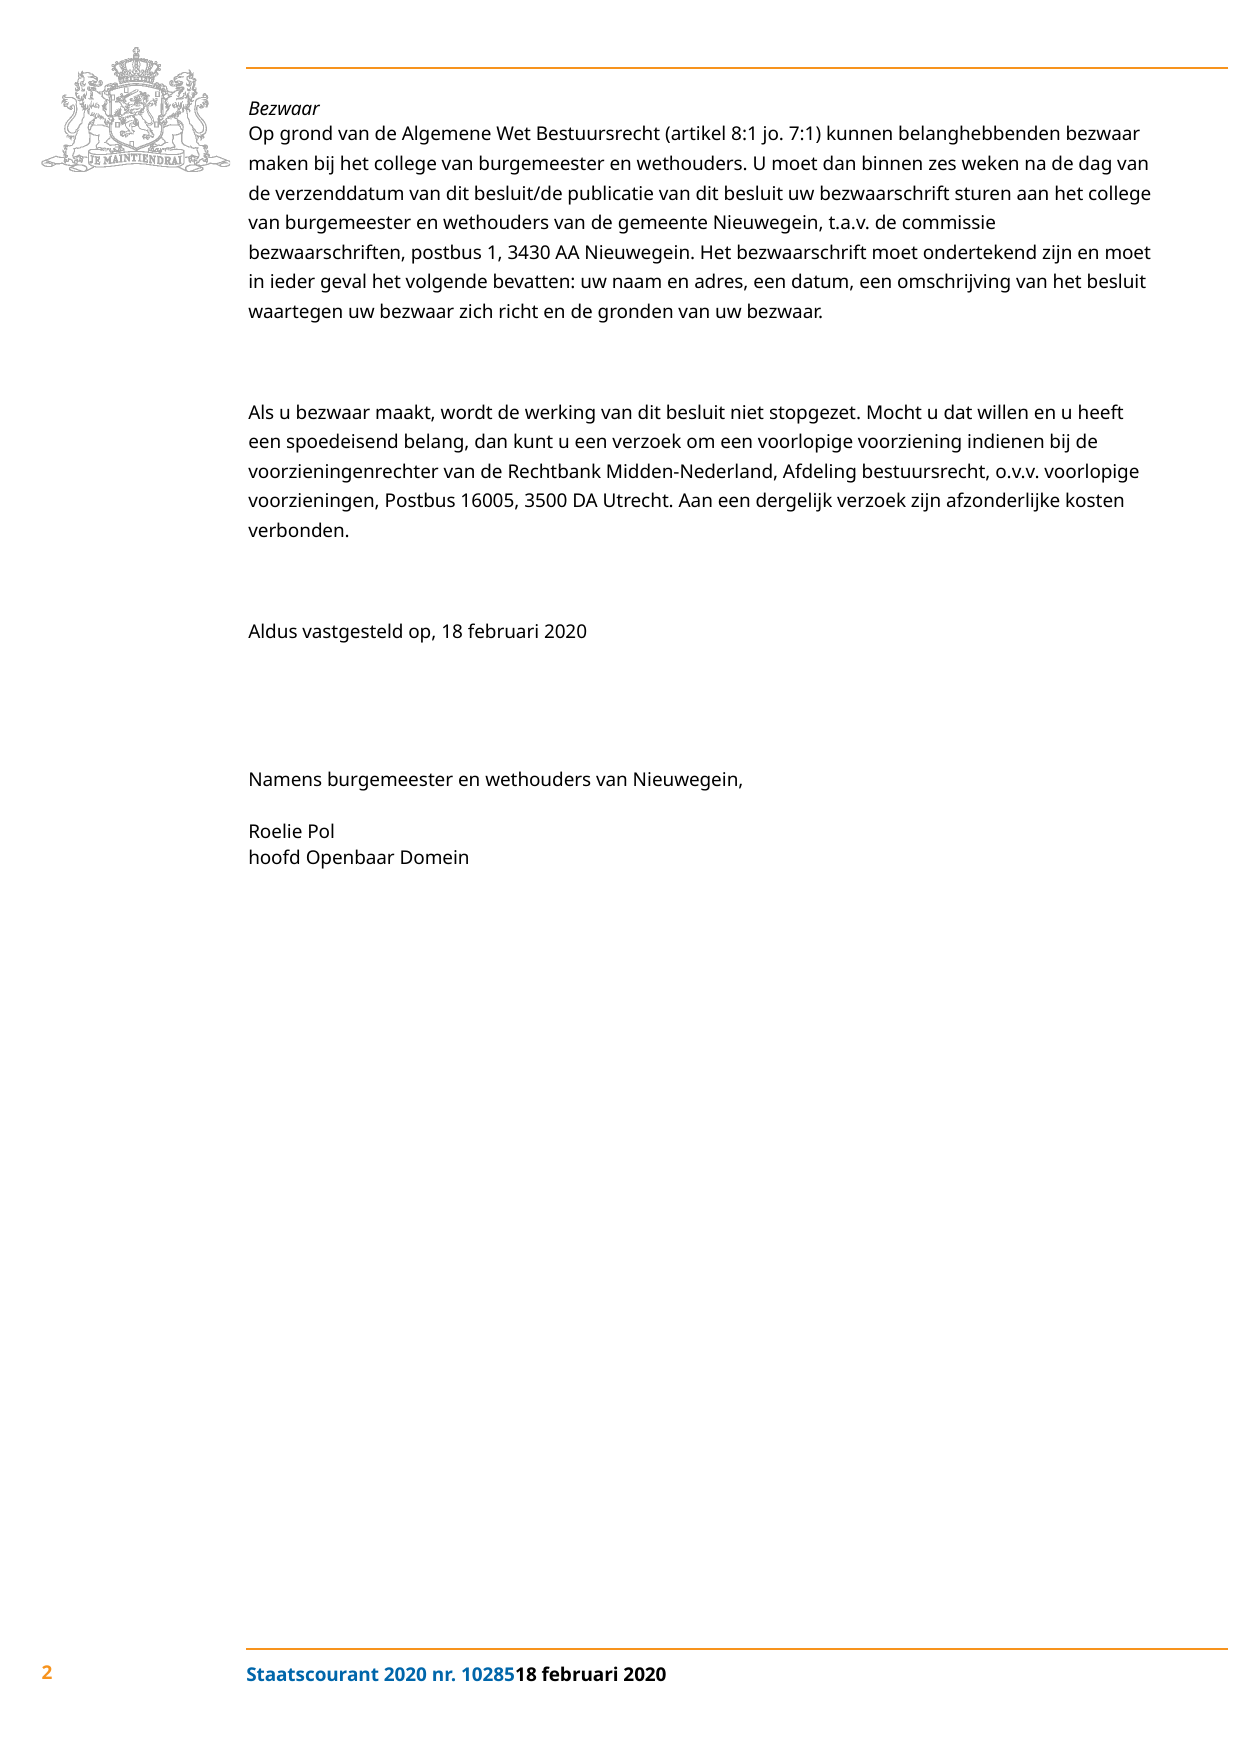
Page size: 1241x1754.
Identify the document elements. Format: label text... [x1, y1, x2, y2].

text Bezwaar [248, 95, 1152, 121]
text hoofd Openbaar Domein [248, 844, 1152, 869]
text Namens burgemeester en wethouders van Nieuwegein, [248, 767, 1152, 792]
text Roelie Pol [248, 818, 1152, 844]
picture [41, 47, 231, 172]
text Aldus vastgesteld op, 18 februari 2020 [248, 618, 1152, 644]
text Op grond van de Algemene Wet Bestuursrecht (artikel 8:1 jo. 7:1) kunnen belanghebbenden bezwaar maken bij het college van burgemeester en wethouders. U moet dan binnen zes weken na de dag van de verzenddatum van dit besluit/de publicatie van dit besluit uw bezwaarschrift sturen aan het college van burgemeester en wethouders van de gemeente Nieuwegein, t.a.v. de commissie bezwaarschriften, postbus 1, 3430 AA Nieuwegein. Het bezwaarschrift moet ondertekend zijn en moet in ieder geval het volgende bevatten: uw naam en adres, een datum, een omschrijving van het besluit waartegen uw bezwaar zich richt en de gronden van uw bezwaar. [248, 121, 1152, 324]
text Als u bezwaar maakt, wordt de werking van dit besluit niet stopgezet. Mocht u dat willen en u heeft een spoedeisend belang, dan kunt u een verzoek om een voorlopige voorziening indienen bij de voorzieningenrechter van de Rechtbank Midden-Nederland, Afdeling bestuursrecht, o.v.v. voorlopige voorzieningen, Postbus 16005, 3500 DA Utrecht. Aan een dergelijk verzoek zijn afzonderlijke kosten verbonden. [248, 399, 1152, 543]
